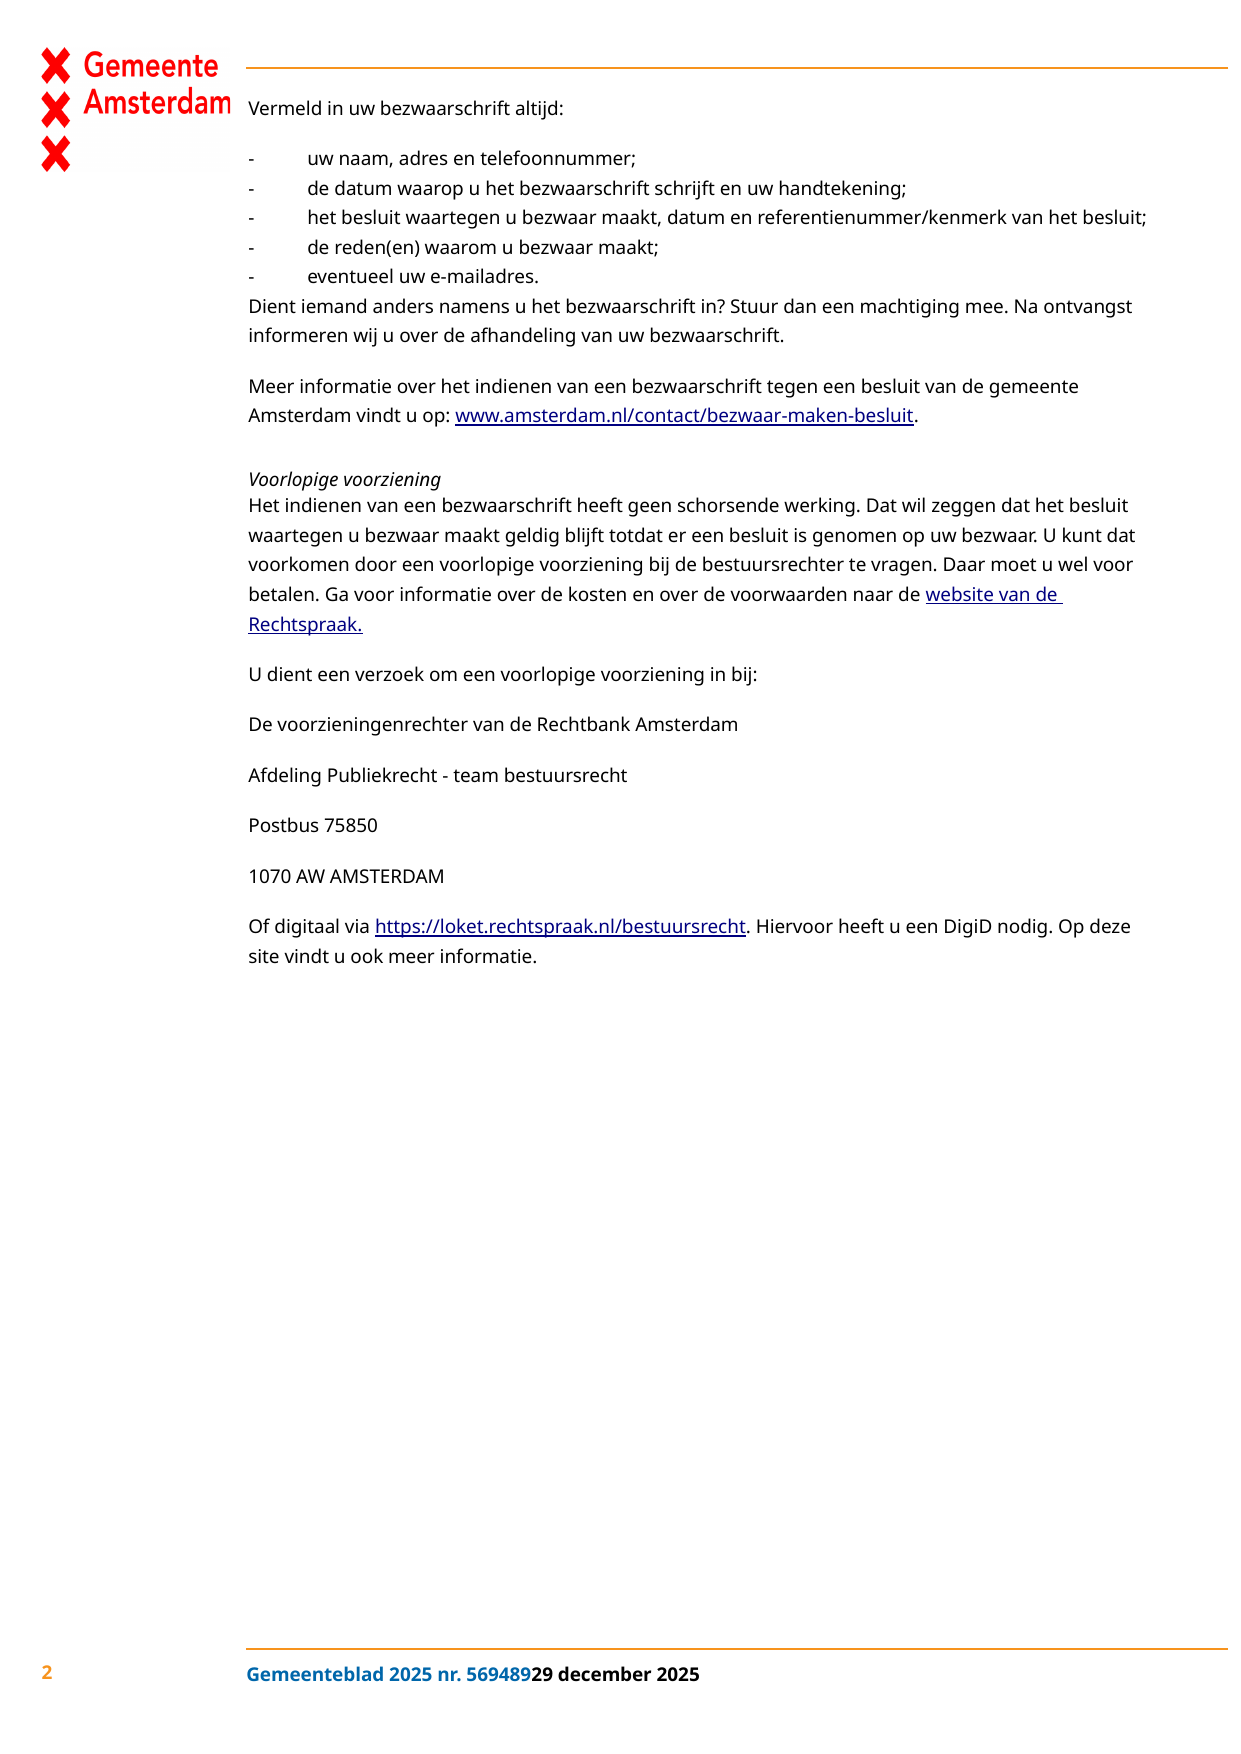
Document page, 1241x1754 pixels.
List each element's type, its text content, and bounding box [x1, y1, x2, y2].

text Meer informatie over het indienen van een bezwaarschrift tegen een besluit van de gemeente Amsterdam vindt u op: www.amsterdam.nl/contact/bezwaar-maken-besluit. [248, 373, 1152, 428]
picture [41, 47, 231, 172]
list het besluit waartegen u bezwaar maakt, datum en referentienummer/kenmerk van het besluit; [248, 204, 1152, 230]
text 1070 AW AMSTERDAM [248, 863, 1152, 888]
list de datum waarop u het bezwaarschrift schrijft en uw handtekening; [248, 175, 1152, 201]
list eventueel uw e-mailadres. [248, 263, 1152, 289]
text Vermeld in uw bezwaarschrift altijd: [248, 95, 1152, 121]
text De voorzieningenrechter van de Rechtbank Amsterdam [248, 712, 1152, 737]
text U dient een verzoek om een voorlopige voorziening in bij: [248, 661, 1152, 687]
text Afdeling Publiekrecht - team bestuursrecht [248, 762, 1152, 788]
text Dient iemand anders namens u het bezwaarschrift in? Stuur dan een machtiging mee. Na ontvangst informeren wij u over de afhandeling van uw bezwaarschrift. [248, 293, 1152, 348]
text Of digitaal via https://loket.rechtspraak.nl/bestuursrecht. Hiervoor heeft u een DigiD nodig. Op deze site vindt u ook meer informatie. [248, 913, 1152, 968]
list uw naam, adres en telefoonnummer; [248, 145, 1152, 171]
text Voorlopige voorziening [248, 467, 1152, 492]
list de reden(en) waarom u bezwaar maakt; [248, 234, 1152, 260]
text Postbus 75850 [248, 812, 1152, 838]
text Het indienen van een bezwaarschrift heeft geen schorsende werking. Dat wil zeggen dat het besluit waartegen u bezwaar maakt geldig blijft totdat er een besluit is genomen op uw bezwaar. U kunt dat voorkomen door een voorlopige voorziening bij de bestuursrechter te vragen. Daar moet u wel voor betalen. Ga voor informatie over de kosten en over de voorwaarden naar de website van de Rechtspraak. [248, 492, 1152, 636]
